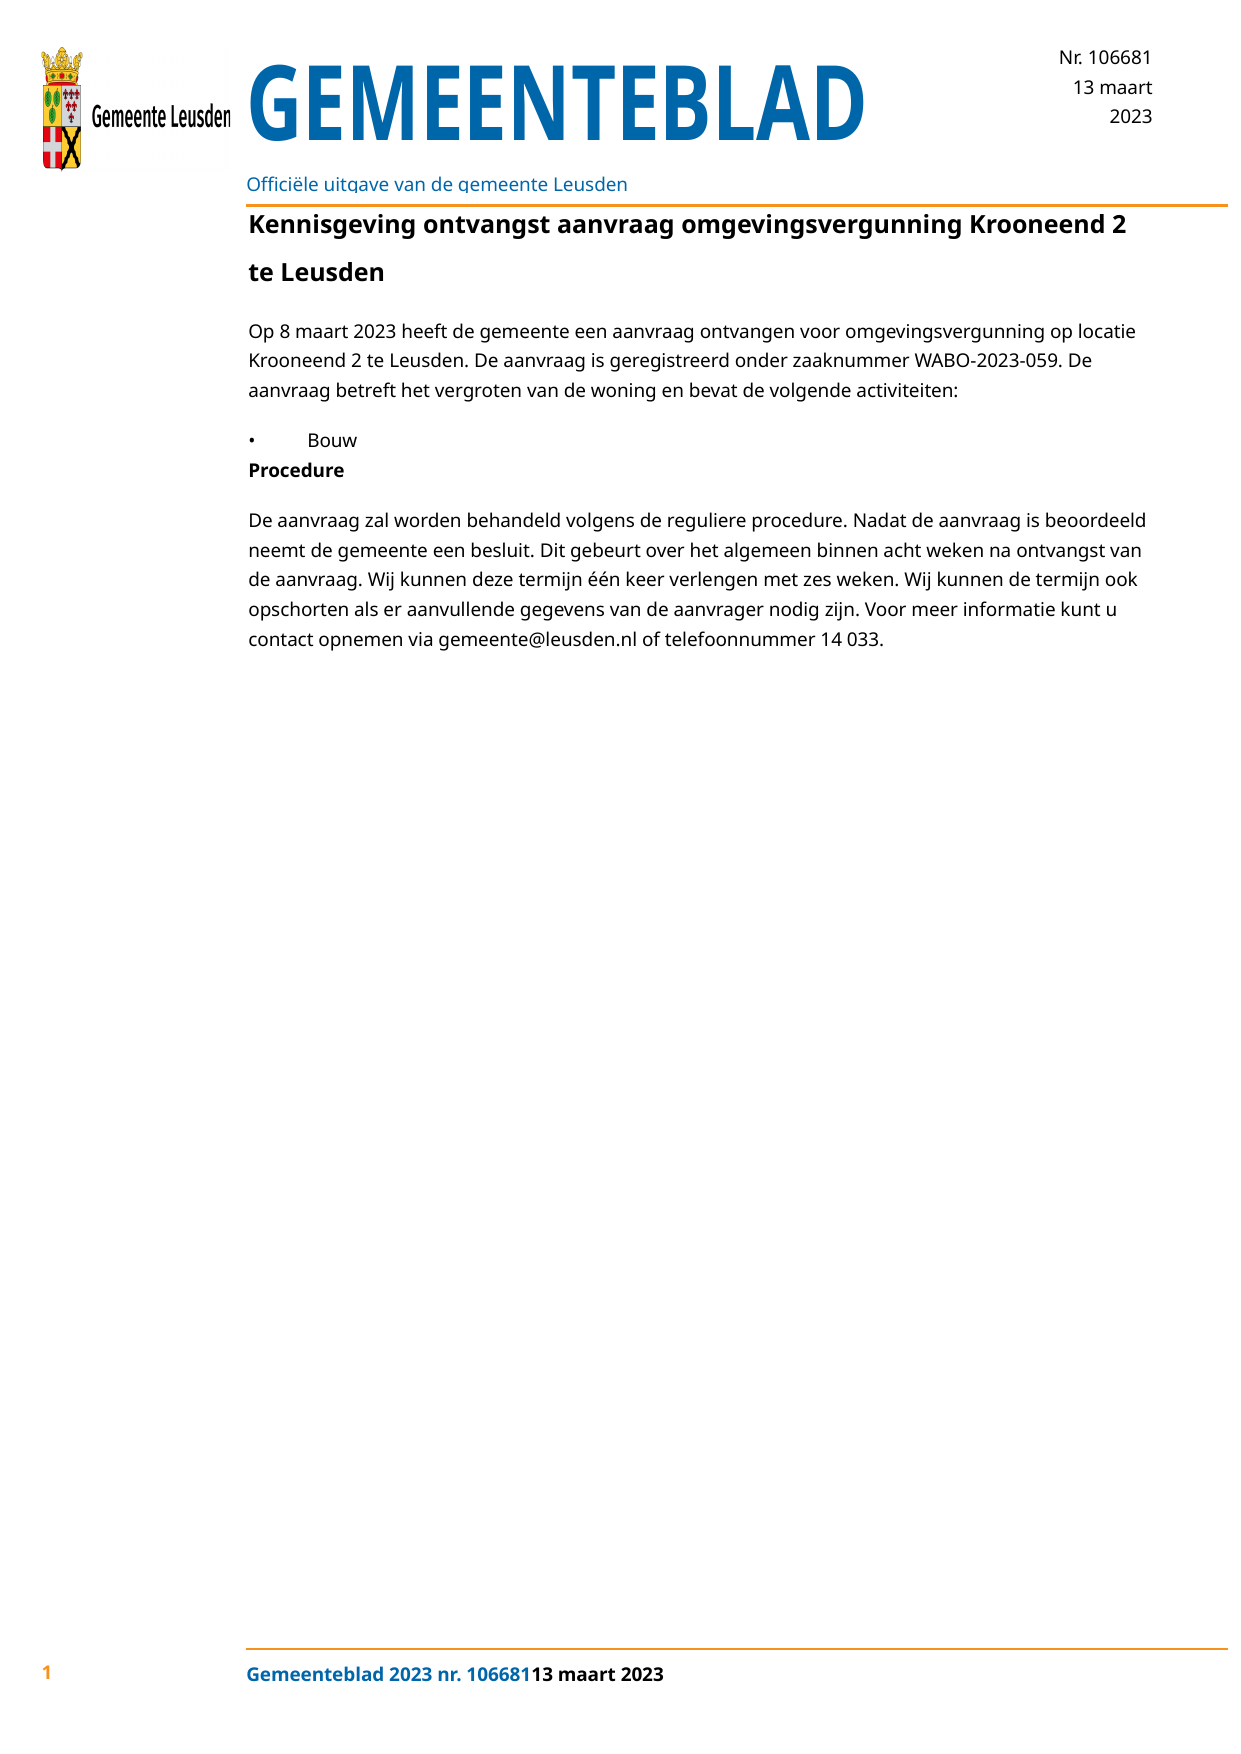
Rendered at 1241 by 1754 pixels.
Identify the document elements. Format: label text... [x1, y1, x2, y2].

picture [41, 47, 231, 172]
text Kennisgeving ontvangst aanvraag omgevingsvergunning Krooneend 2 te Leusden [248, 207, 1152, 288]
text Op 8 maart 2023 heeft de gemeente een aanvraag ontvangen voor omgevingsvergunning op locatie Krooneend 2 te Leusden. De aanvraag is geregistreerd onder zaaknummer WABO-2023-059. De aanvraag betreft het vergroten van de woning en bevat de volgende activiteiten: [248, 318, 1152, 403]
text De aanvraag zal worden behandeld volgens de reguliere procedure. Nadat de aanvraag is beoordeeld neemt de gemeente een besluit. Dit gebeurt over het algemeen binnen acht weken na ontvangst van de aanvraag. Wij kunnen deze termijn één keer verlengen met zes weken. Wij kunnen de termijn ook opschorten als er aanvullende gegevens van de aanvrager nodig zijn. Voor meer informatie kunt u contact opnemen via gemeente@leusden.nl of telefoonnummer 14 033. [248, 507, 1152, 652]
text Procedure [248, 457, 1152, 483]
list Bouw [248, 427, 1152, 453]
